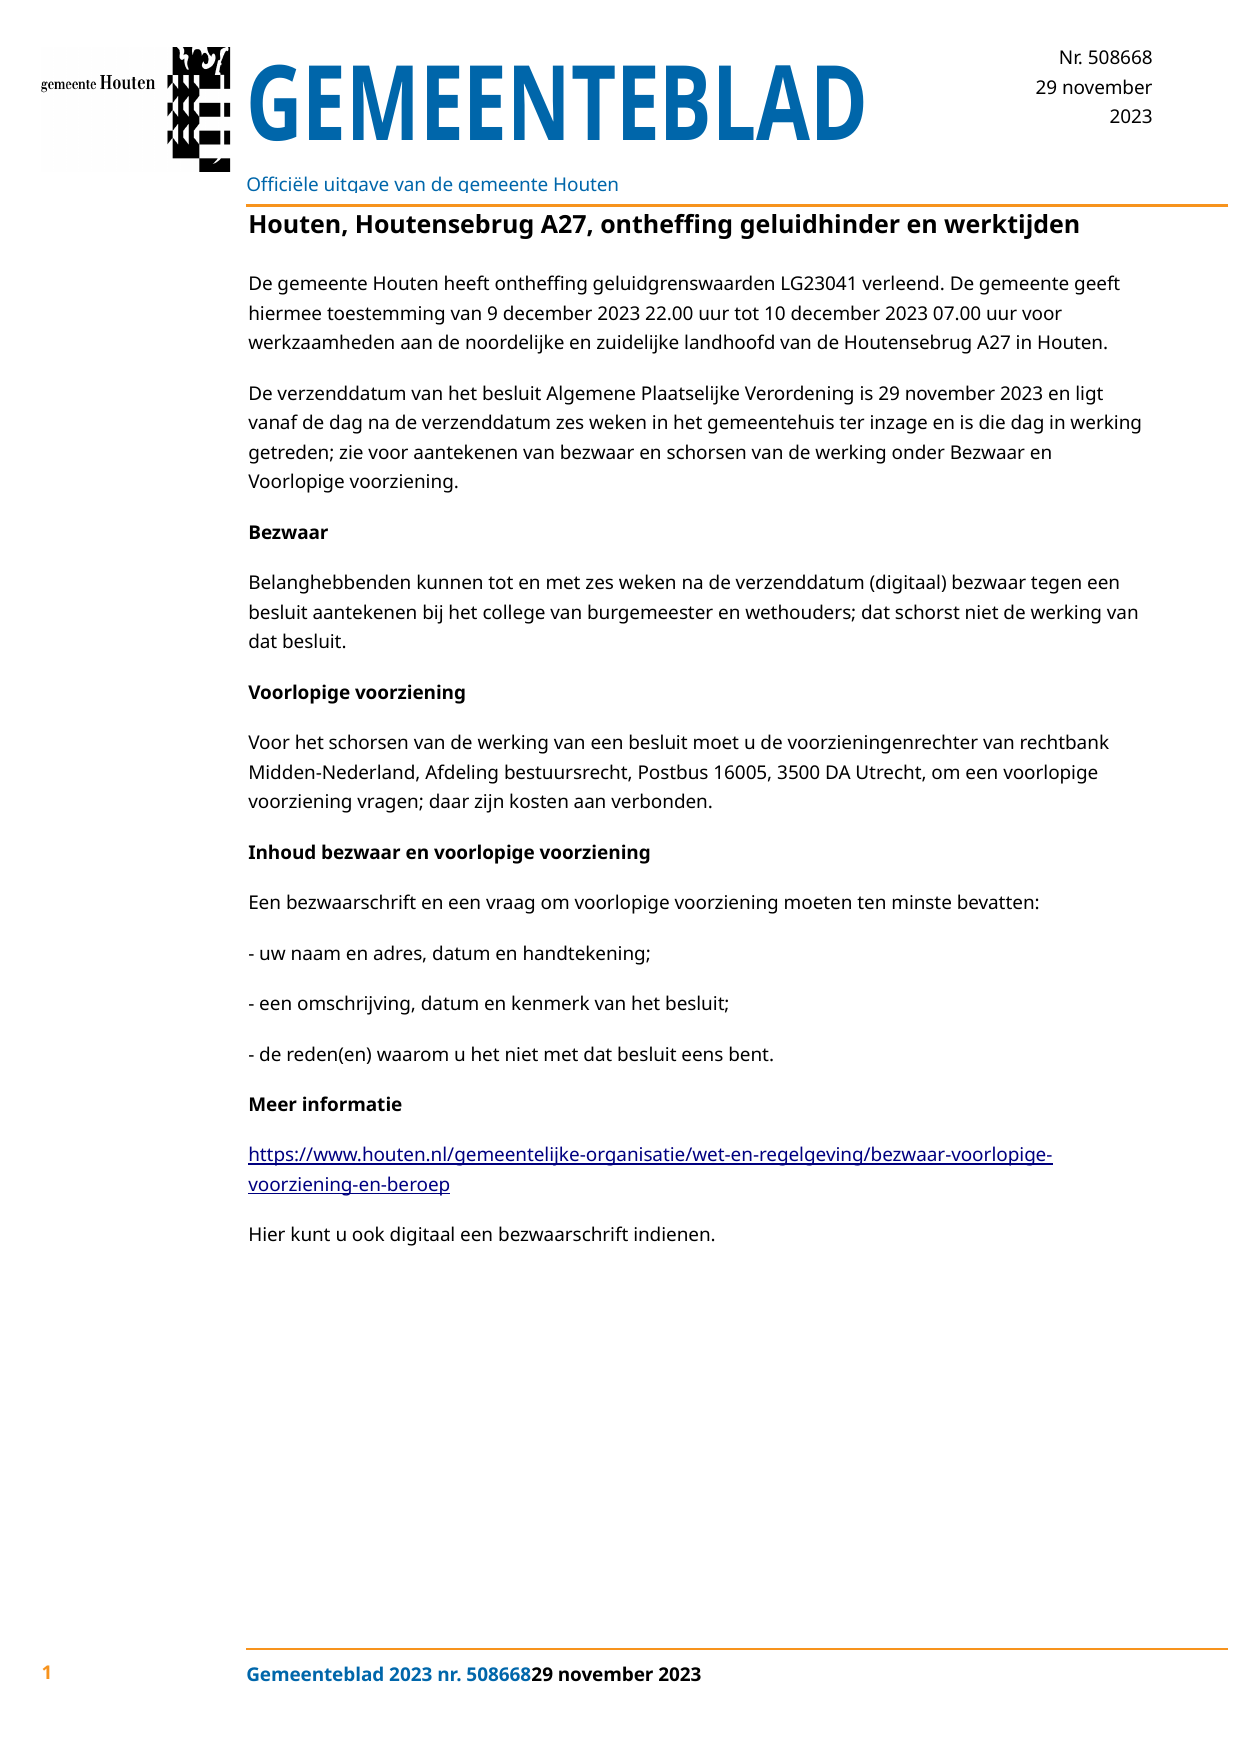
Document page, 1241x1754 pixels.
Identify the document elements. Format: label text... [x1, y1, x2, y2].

text Voor het schorsen van de werking van een besluit moet u de voorzieningenrechter van rechtbank Midden-Nederland, Afdeling bestuursrecht, Postbus 16005, 3500 DA Utrecht, om een voorlopige voorziening vragen; daar zijn kosten aan verbonden. [248, 729, 1152, 814]
text Belanghebbenden kunnen tot en met zes weken na de verzenddatum (digitaal) bezwaar tegen een besluit aantekenen bij het college van burgemeester en wethouders; dat schorst niet de werking van dat besluit. [248, 569, 1152, 654]
text Inhoud bezwaar en voorlopige voorziening [248, 839, 1152, 865]
text - uw naam en adres, datum en handtekening; [248, 940, 1152, 966]
text Bezwaar [248, 519, 1152, 545]
text Voorlopige voorziening [248, 679, 1152, 705]
text Hier kunt u ook digitaal een bezwaarschrift indienen. [248, 1222, 1152, 1247]
text Meer informatie [248, 1091, 1152, 1117]
text Houten, Houtensebrug A27, ontheffing geluidhinder en werktijden [248, 207, 1152, 241]
text De gemeente Houten heeft ontheffing geluidgrenswaarden LG23041 verleend. De gemeente geeft hiermee toestemming van 9 december 2023 22.00 uur tot 10 december 2023 07.00 uur voor werkzaamheden aan de noordelijke en zuidelijke landhoofd van de Houtensebrug A27 in Houten. [248, 270, 1152, 355]
text - de reden(en) waarom u het niet met dat besluit eens bent. [248, 1041, 1152, 1066]
picture [41, 47, 231, 172]
text De verzenddatum van het besluit Algemene Plaatselijke Verordening is 29 november 2023 en ligt vanaf de dag na de verzenddatum zes weken in het gemeentehuis ter inzage en is die dag in werking getreden; zie voor aantekenen van bezwaar en schorsen van de werking onder Bezwaar en Voorlopige voorziening. [248, 380, 1152, 494]
text - een omschrijving, datum en kenmerk van het besluit; [248, 990, 1152, 1016]
text Een bezwaarschrift en een vraag om voorlopige voorziening moeten ten minste bevatten: [248, 889, 1152, 915]
text https://www.houten.nl/gemeentelijke-organisatie/wet-en-regelgeving/bezwaar-voorlopige-voorziening-en-beroep [248, 1142, 1152, 1197]
